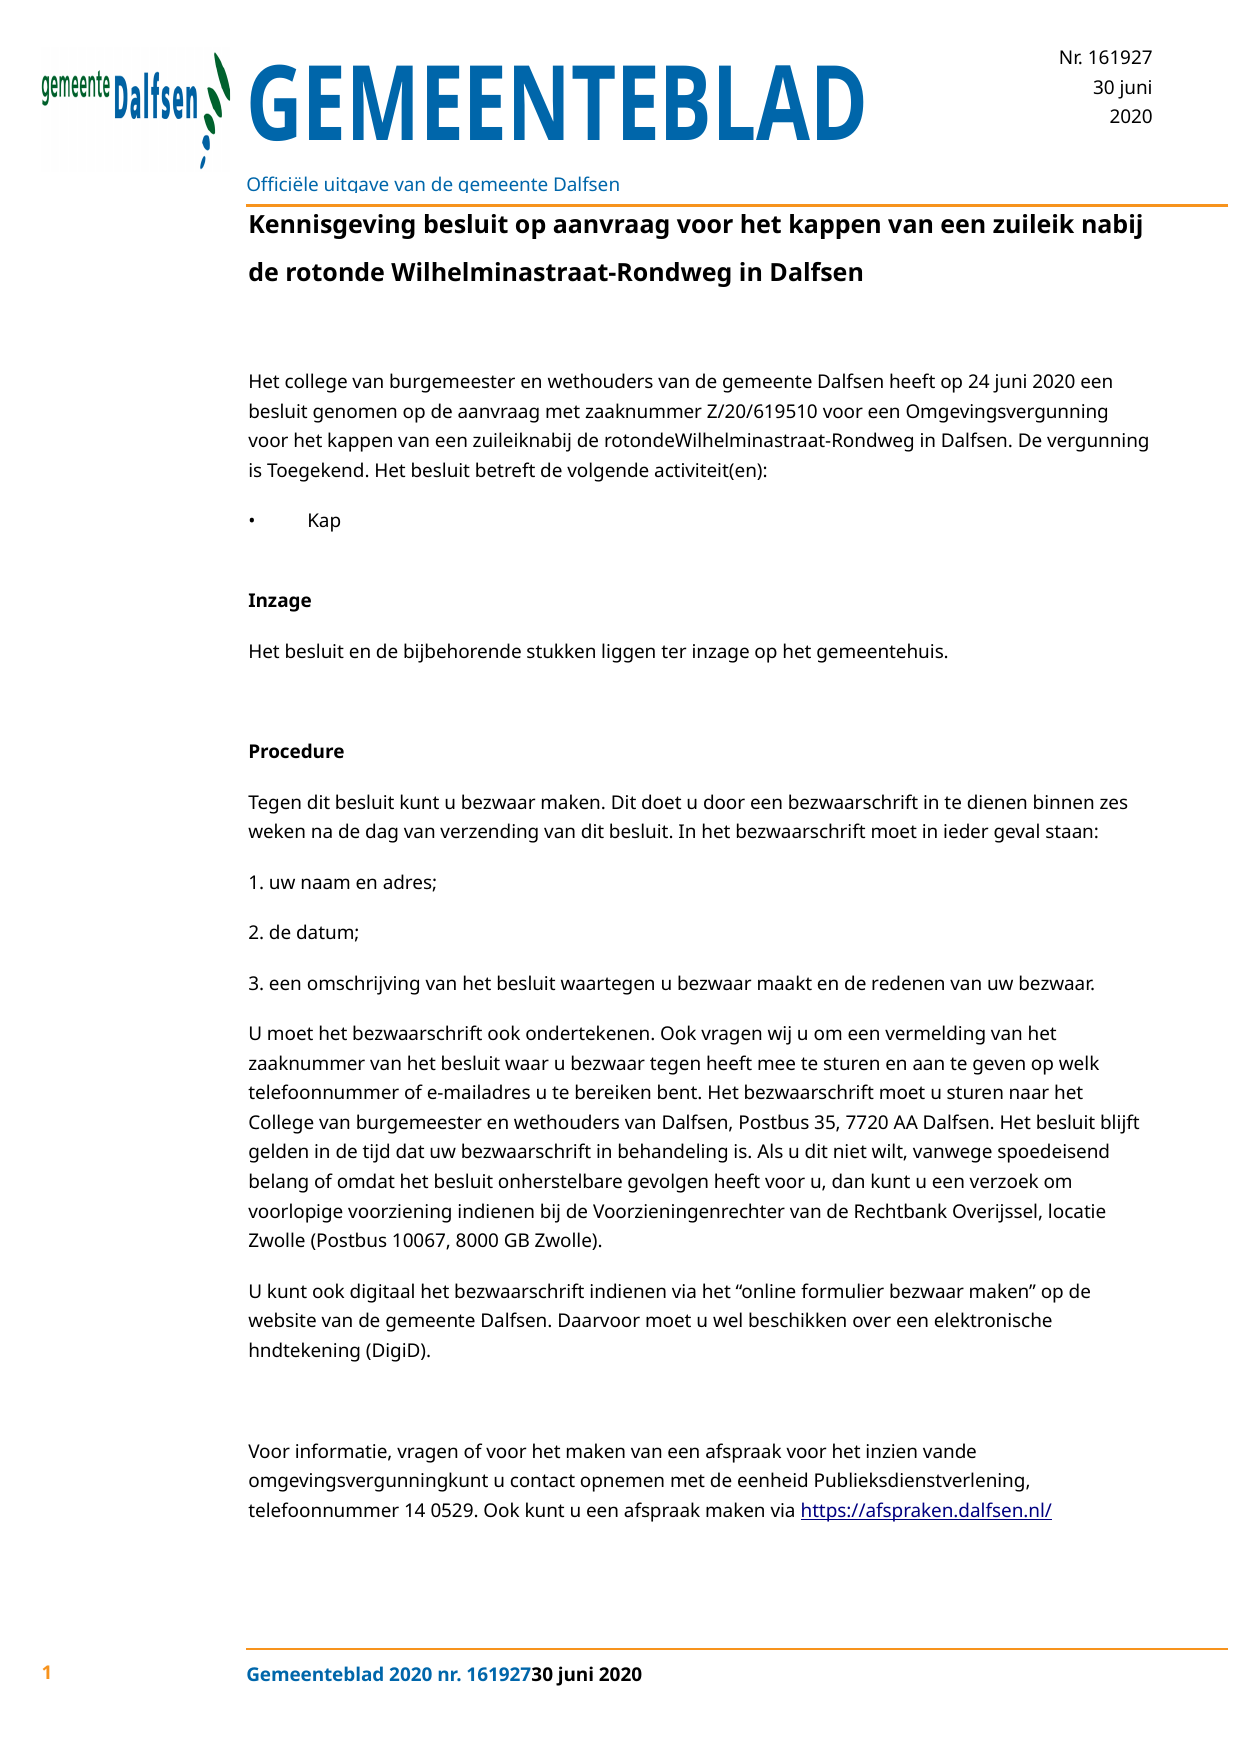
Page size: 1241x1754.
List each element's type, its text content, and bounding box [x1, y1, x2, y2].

text U kunt ook digitaal het bezwaarschrift indienen via het “online formulier bezwaar maken” op de website van de gemeente Dalfsen. Daarvoor moet u wel beschikken over een elektronische hndtekening (DigiD). [248, 1278, 1152, 1363]
text Inzage [248, 587, 1152, 613]
text Tegen dit besluit kunt u bezwaar maken. Dit doet u door een bezwaarschrift in te dienen binnen zes weken na de dag van verzending van dit besluit. In het bezwaarschrift moet in ieder geval staan: [248, 789, 1152, 844]
text 2. de datum; [248, 919, 1152, 945]
text Procedure [248, 739, 1152, 764]
text U moet het bezwaarschrift ook ondertekenen. Ook vragen wij u om een vermelding van het zaaknummer van het besluit waar u bezwaar tegen heeft mee te sturen en aan te geven op welk telefoonnummer of e-mailadres u te bereiken bent. Het bezwaarschrift moet u sturen naar het College van burgemeester en wethouders van Dalfsen, Postbus 35, 7720 AA Dalfsen. Het besluit blijft gelden in de tijd dat uw bezwaarschrift in behandeling is. Als u dit niet wilt, vanwege spoedeisend belang of omdat het besluit onherstelbare gevolgen heeft voor u, dan kunt u een verzoek om voorlopige voorziening indienen bij de Voorzieningenrechter van de Rechtbank Overijssel, locatie Zwolle (Postbus 10067, 8000 GB Zwolle). [248, 1020, 1152, 1253]
text 3. een omschrijving van het besluit waartegen u bezwaar maakt en de redenen van uw bezwaar. [248, 970, 1152, 996]
text Het besluit en de bijbehorende stukken liggen ter inzage op het gemeentehuis. [248, 638, 1152, 664]
list Kap [248, 507, 1152, 533]
text Voor informatie, vragen of voor het maken van een afspraak voor het inzien vande omgevingsvergunningkunt u contact opnemen met de eenheid Publieksdienstverlening, telefoonnummer 14 0529. Ook kunt u een afspraak maken via https://afspraken.dalfsen.nl/ [248, 1438, 1152, 1523]
picture [41, 47, 231, 172]
text 1. uw naam en adres; [248, 869, 1152, 895]
text Kennisgeving besluit op aanvraag voor het kappen van een zuileik nabij de rotonde Wilhelminastraat-Rondweg in Dalfsen [248, 207, 1152, 288]
text Het college van burgemeester en wethouders van de gemeente Dalfsen heeft op 24 juni 2020 een besluit genomen op de aanvraag met zaaknummer Z/20/619510 voor een Omgevingsvergunning voor het kappen van een zuileiknabij de rotondeWilhelminastraat-Rondweg in Dalfsen. De vergunning is Toegekend. Het besluit betreft de volgende activiteit(en): [248, 368, 1152, 483]
